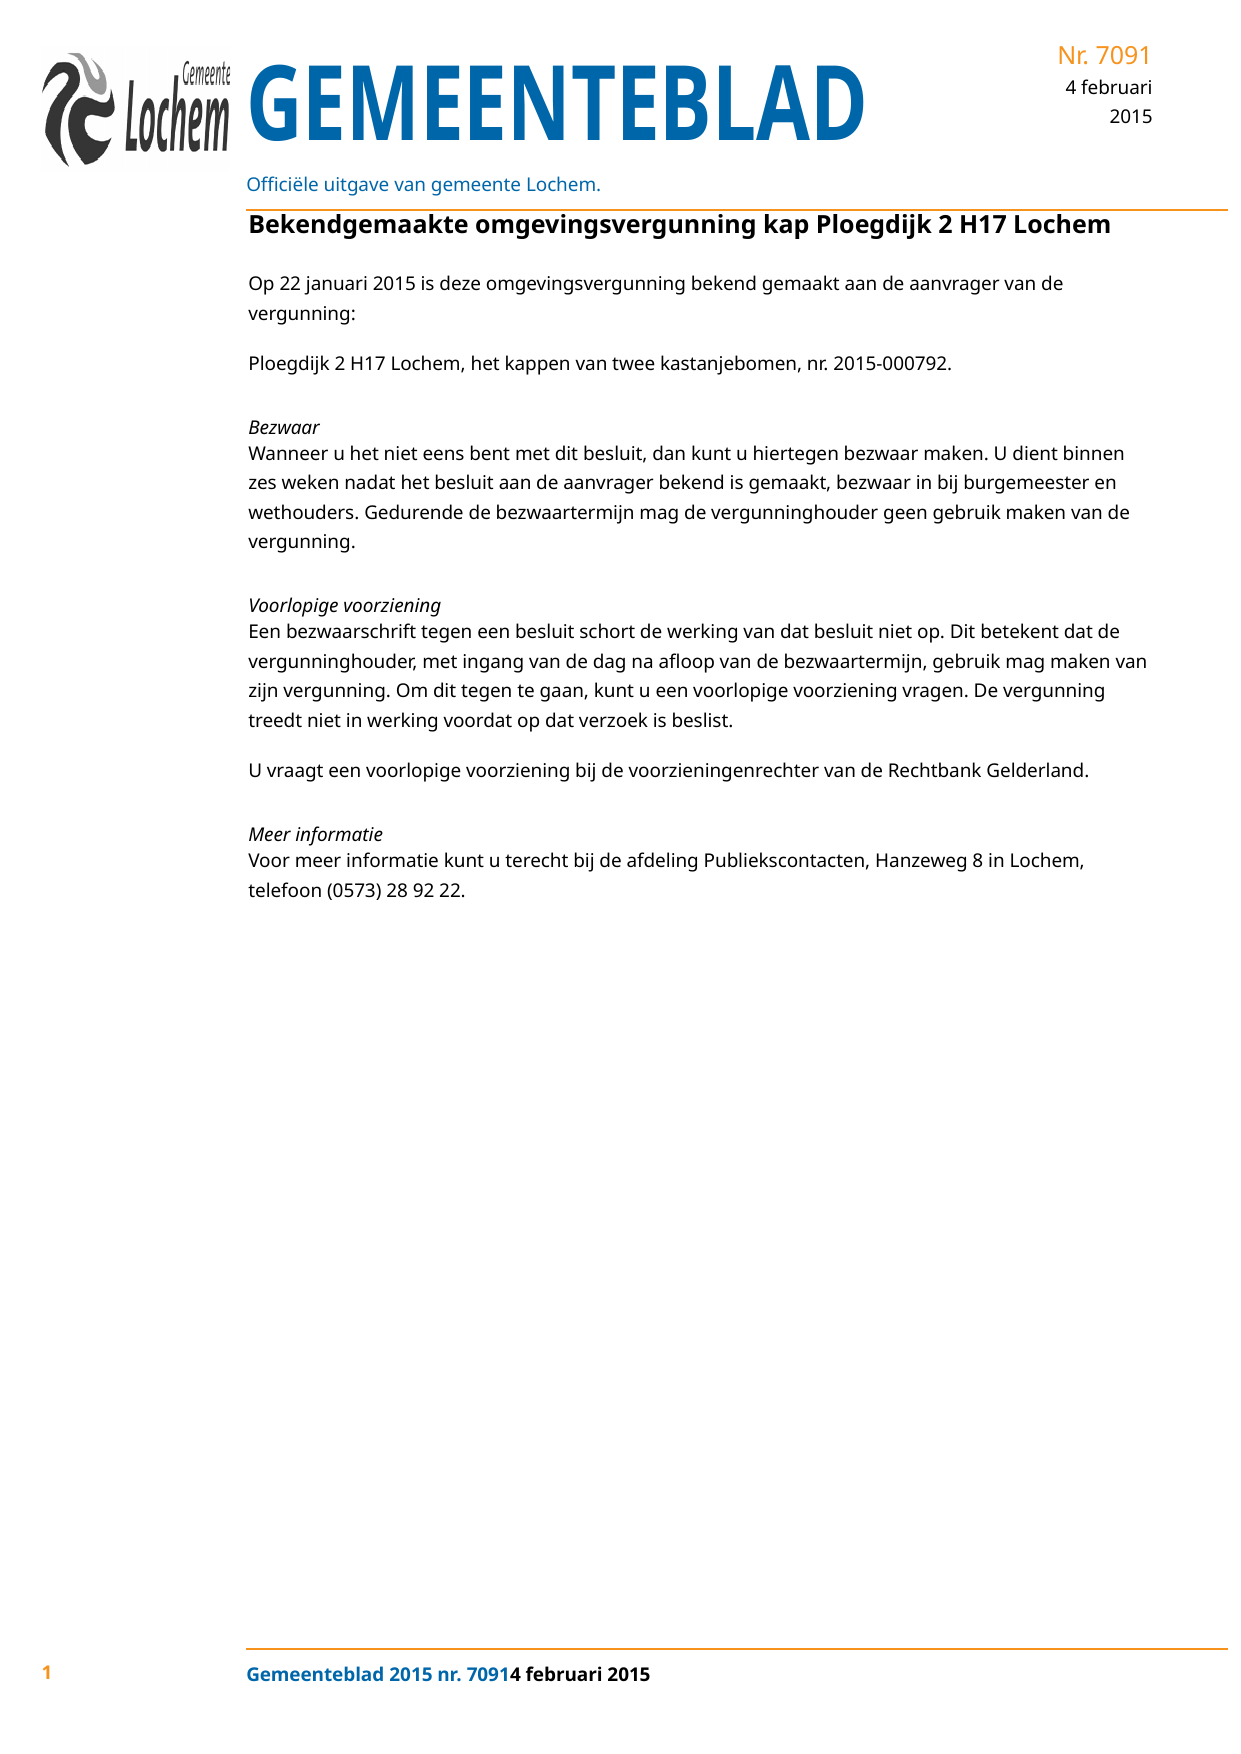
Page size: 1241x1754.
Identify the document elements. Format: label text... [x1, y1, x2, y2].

picture [41, 47, 231, 172]
text Meer informatie [248, 822, 1152, 847]
text Bekendgemaakte omgevingsvergunning kap Ploegdijk 2 H17 Lochem [248, 211, 1152, 241]
text Bezwaar [248, 414, 1152, 440]
text Ploegdijk 2 H17 Lochem, het kappen van twee kastanjebomen, nr. 2015-000792. [248, 350, 1152, 376]
text Voorlopige voorziening [248, 593, 1152, 618]
text Voor meer informatie kunt u terecht bij de afdeling Publiekscontacten, Hanzeweg 8 in Lochem, telefoon (0573) 28 92 22. [248, 847, 1152, 903]
text Wanneer u het niet eens bent met dit besluit, dan kunt u hiertegen bezwaar maken. U dient binnen zes weken nadat het besluit aan de aanvrager bekend is gemaakt, bezwaar in bij burgemeester en wethouders. Gedurende de bezwaartermijn mag de vergunninghouder geen gebruik maken van de vergunning. [248, 440, 1152, 554]
text Op 22 januari 2015 is deze omgevingsvergunning bekend gemaakt aan de aanvrager van de vergunning: [248, 270, 1152, 326]
text Een bezwaarschrift tegen een besluit schort de werking van dat besluit niet op. Dit betekent dat de vergunninghouder, met ingang van de dag na afloop van de bezwaartermijn, gebruik mag maken van zijn vergunning. Om dit tegen te gaan, kunt u een voorlopige voorziening vragen. De vergunning treedt niet in werking voordat op dat verzoek is beslist. [248, 618, 1152, 733]
text U vraagt een voorlopige voorziening bij de voorzieningenrechter van de Rechtbank Gelderland. [248, 758, 1152, 783]
